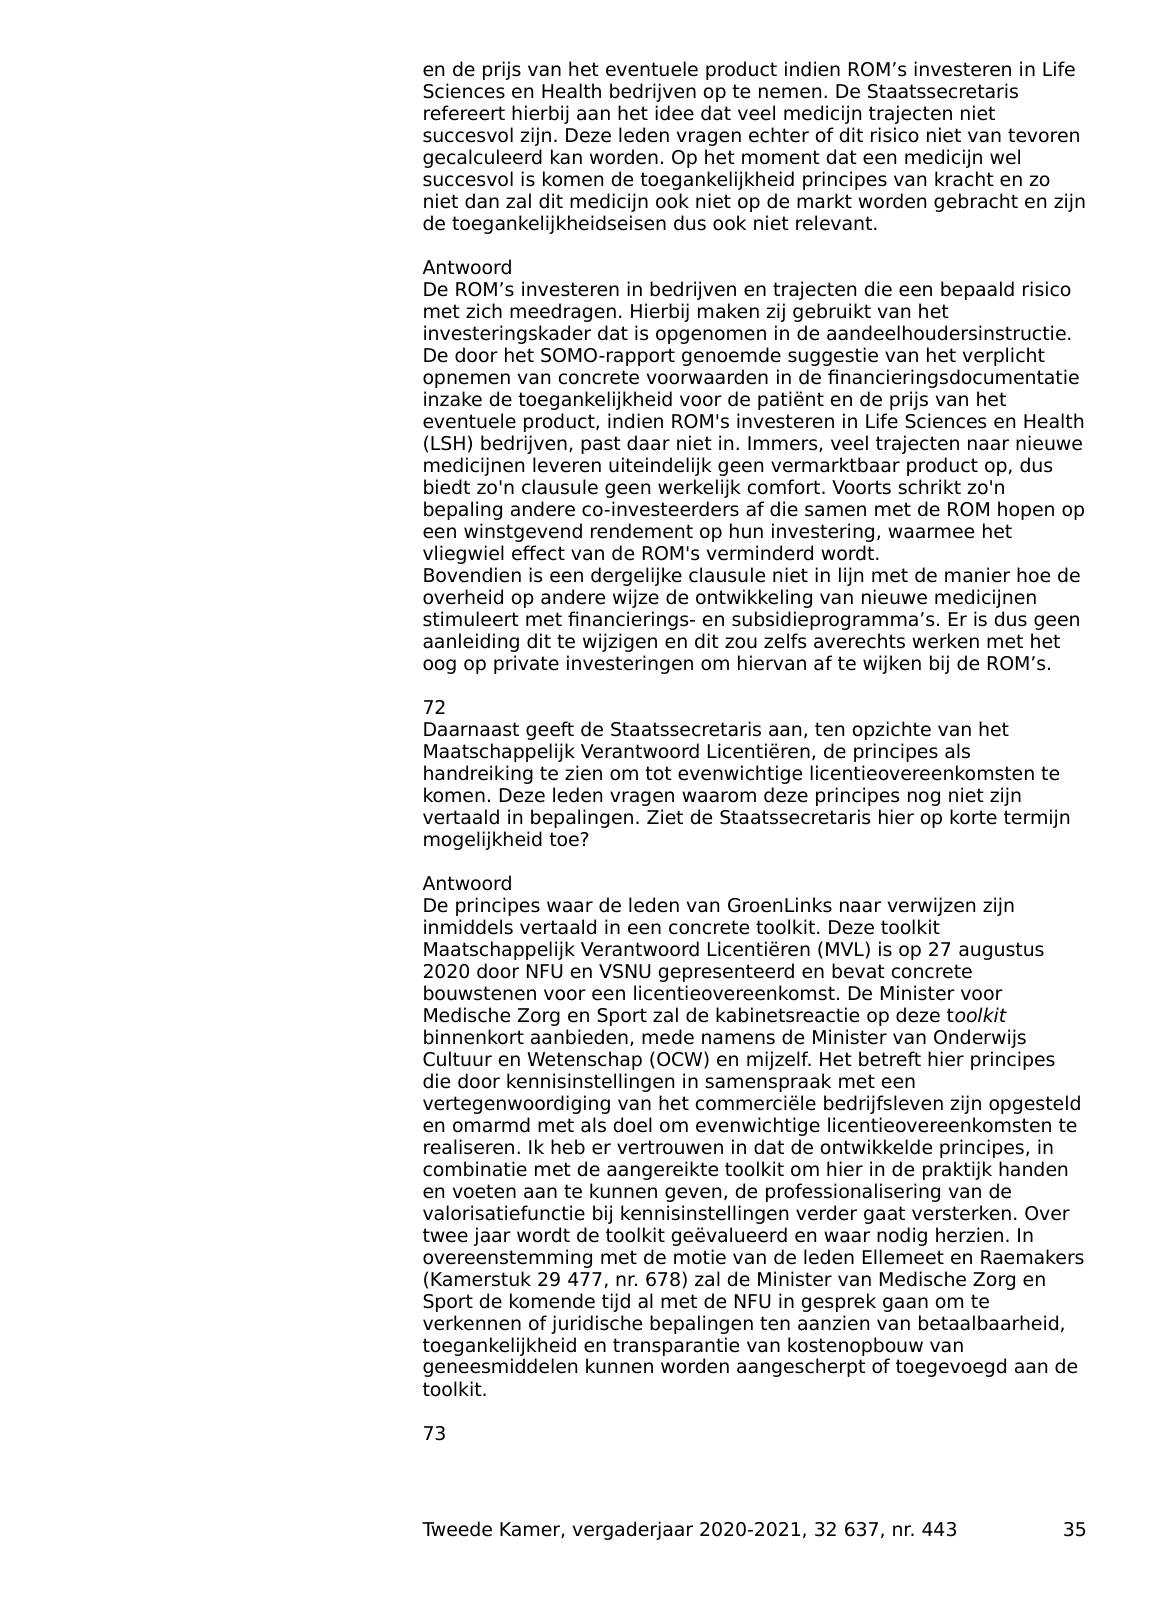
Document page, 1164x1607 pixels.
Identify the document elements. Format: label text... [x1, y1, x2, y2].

text Antwoord [422, 257, 1087, 279]
text Daarnaast geeft de Staatssecretaris aan, ten opzichte van het Maatschappelijk Verantwoord Licentiëren, de principes als handreiking te zien om tot evenwichtige licentieovereenkomsten te komen. Deze leden vragen waarom deze principes nog niet zijn vertaald in bepalingen. Ziet de Staatssecretaris hier op korte termijn mogelijkheid toe? [422, 719, 1087, 851]
text Antwoord [422, 873, 1087, 895]
text De ROM’s investeren in bedrijven en trajecten die een bepaald risico met zich meedragen. Hierbij maken zij gebruikt van het investeringskader dat is opgenomen in de aandeelhoudersinstructie. De door het SOMO-rapport genoemde suggestie van het verplicht opnemen van concrete voorwaarden in de financieringsdocumentatie inzake de toegankelijkheid voor de patiënt en de prijs van het eventuele product, indien ROM's investeren in Life Sciences en Health (LSH) bedrijven, past daar niet in. Immers, veel trajecten naar nieuwe medicijnen leveren uiteindelijk geen vermarktbaar product op, dus biedt zo'n clausule geen werkelijk comfort. Voorts schrikt zo'n bepaling andere co-investeerders af die samen met de ROM hopen op een winstgevend rendement op hun investering, waarmee het vliegwiel effect van de ROM's verminderd wordt. [422, 279, 1087, 565]
text De principes waar de leden van GroenLinks naar verwijzen zijn inmiddels vertaald in een concrete toolkit. Deze toolkit Maatschappelijk Verantwoord Licentiëren (MVL) is op 27 augustus 2020 door NFU en VSNU gepresenteerd en bevat concrete bouwstenen voor een licentieovereenkomst. De Minister voor Medische Zorg en Sport zal de kabinetsreactie op deze toolkit binnenkort aanbieden, mede namens de Minister van Onderwijs Cultuur en Wetenschap (OCW) en mijzelf. Het betreft hier principes die door kennisinstellingen in samenspraak met een vertegenwoordiging van het commerciële bedrijfsleven zijn opgesteld en omarmd met als doel om evenwichtige licentieovereenkomsten te realiseren. Ik heb er vertrouwen in dat de ontwikkelde principes, in combinatie met de aangereikte toolkit om hier in de praktijk handen en voeten aan te kunnen geven, de professionalisering van de valorisatiefunctie bij kennisinstellingen verder gaat versterken. Over twee jaar wordt de toolkit geëvalueerd en waar nodig herzien. In overeenstemming met de motie van de leden Ellemeet en Raemakers (Kamerstuk 29 477, nr. 678) zal de Minister van Medische Zorg en Sport de komende tijd al met de NFU in gesprek gaan om te verkennen of juridische bepalingen ten aanzien van betaalbaarheid, toegankelijkheid en transparantie van kostenopbouw van geneesmiddelen kunnen worden aangescherpt of toegevoegd aan de toolkit. [422, 895, 1087, 1400]
text 73 [422, 1423, 1087, 1444]
text en de prijs van het eventuele product indien ROM’s investeren in Life Sciences en Health bedrijven op te nemen. De Staatssecretaris refereert hierbij aan het idee dat veel medicijn trajecten niet succesvol zijn. Deze leden vragen echter of dit risico niet van tevoren gecalculeerd kan worden. Op het moment dat een medicijn wel succesvol is komen de toegankelijkheid principes van kracht en zo niet dan zal dit medicijn ook niet op de markt worden gebracht en zijn de toegankelijkheidseisen dus ook niet relevant. [422, 59, 1087, 235]
text Bovendien is een dergelijke clausule niet in lijn met de manier hoe de overheid op andere wijze de ontwikkeling van nieuwe medicijnen stimuleert met financierings- en subsidieprogramma’s. Er is dus geen aanleiding dit te wijzigen en dit zou zelfs averechts werken met het oog op private investeringen om hiervan af te wijken bij de ROM’s. [422, 565, 1087, 675]
text 72 [422, 697, 1087, 719]
